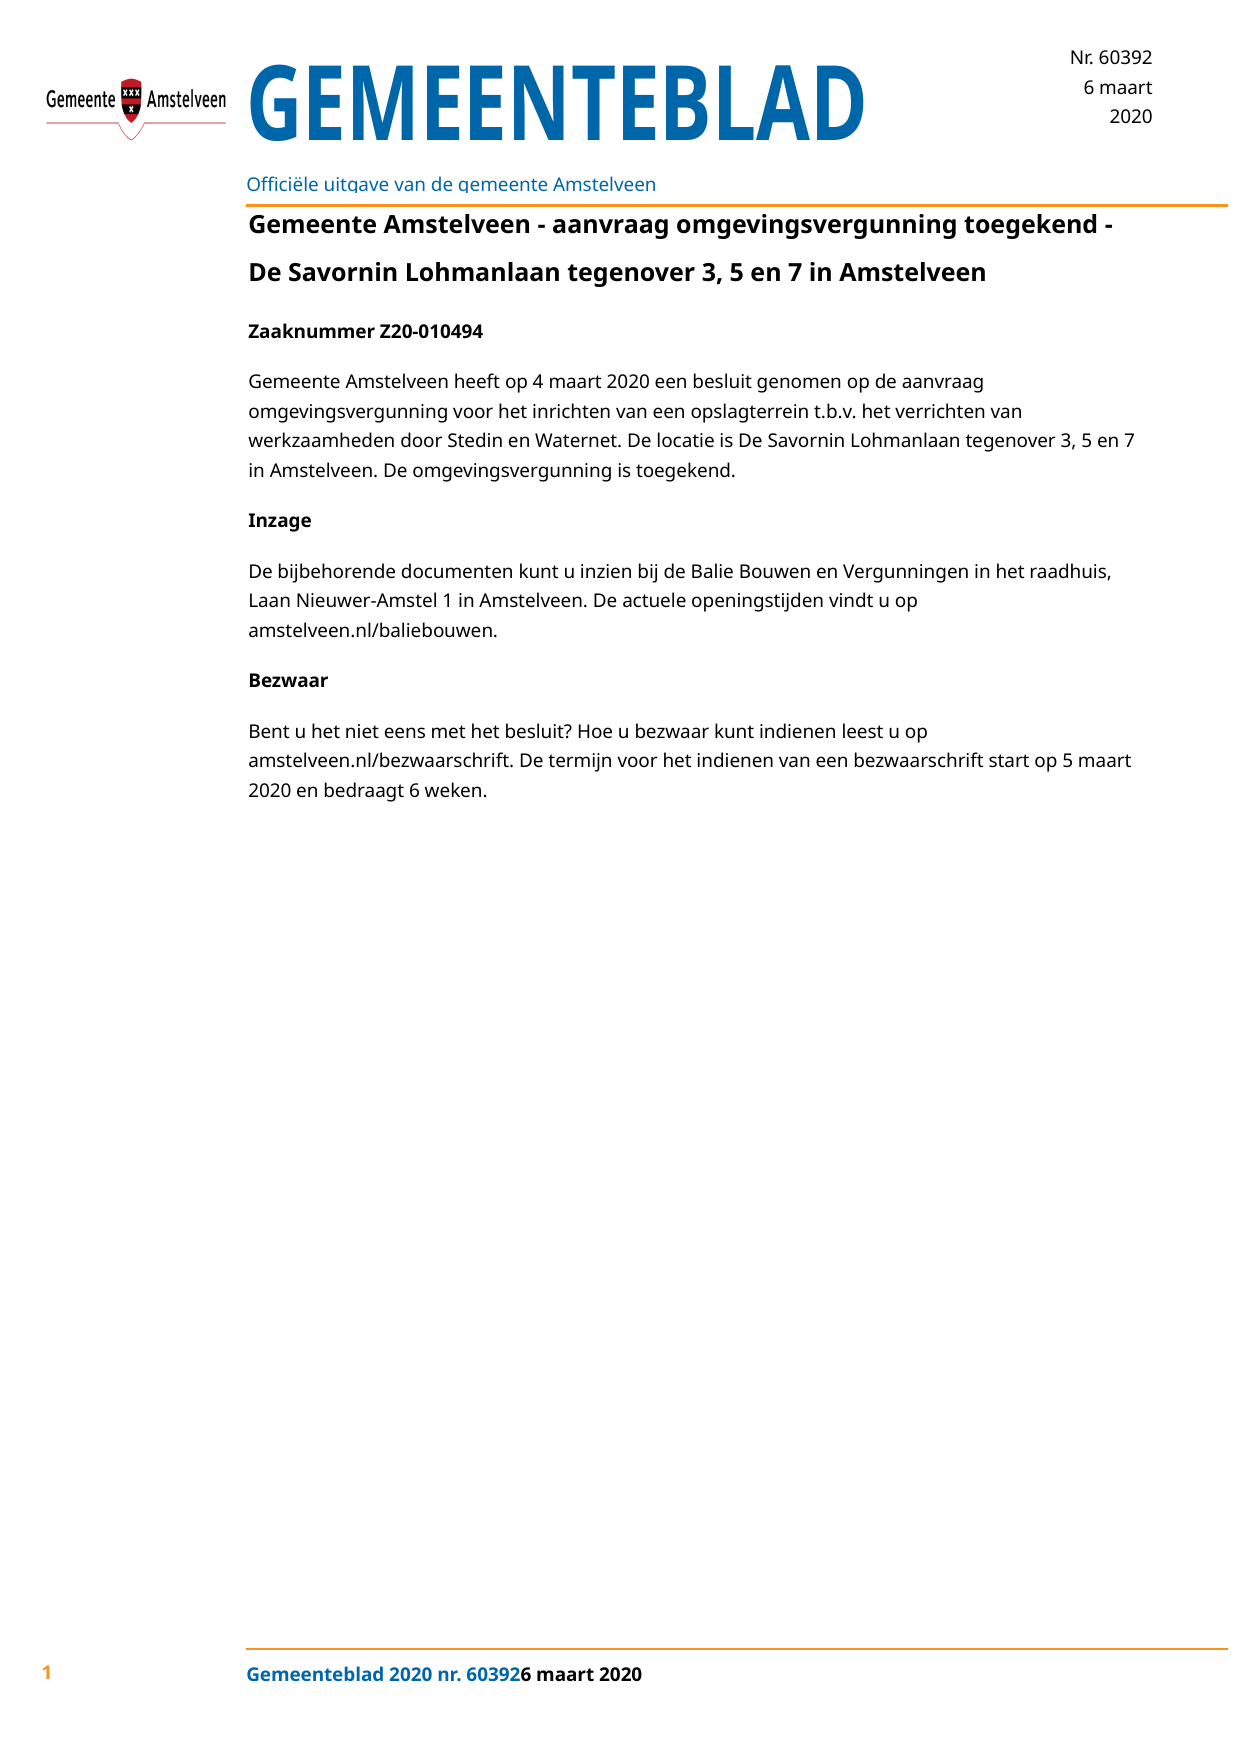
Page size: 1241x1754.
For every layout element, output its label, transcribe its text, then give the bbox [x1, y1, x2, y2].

picture [41, 47, 231, 172]
text Gemeente Amstelveen heeft op 4 maart 2020 een besluit genomen op de aanvraag omgevingsvergunning voor het inrichten van een opslagterrein t.b.v. het verrichten van werkzaamheden door Stedin en Waternet. De locatie is De Savornin Lohmanlaan tegenover 3, 5 en 7 in Amstelveen. De omgevingsvergunning is toegekend. [248, 368, 1152, 483]
text De bijbehorende documenten kunt u inzien bij de Balie Bouwen en Vergunningen in het raadhuis, Laan Nieuwer-Amstel 1 in Amstelveen. De actuele openingstijden vindt u op amstelveen.nl/baliebouwen. [248, 558, 1152, 643]
text Zaaknummer Z20-010494 [248, 318, 1152, 344]
text Gemeente Amstelveen - aanvraag omgevingsvergunning toegekend - De Savornin Lohmanlaan tegenover 3, 5 en 7 in Amstelveen [248, 207, 1152, 288]
text Bezwaar [248, 667, 1152, 693]
text Bent u het niet eens met het besluit? Hoe u bezwaar kunt indienen leest u op amstelveen.nl/bezwaarschrift. De termijn voor het indienen van een bezwaarschrift start op 5 maart 2020 en bedraagt 6 weken. [248, 718, 1152, 803]
text Inzage [248, 507, 1152, 533]
